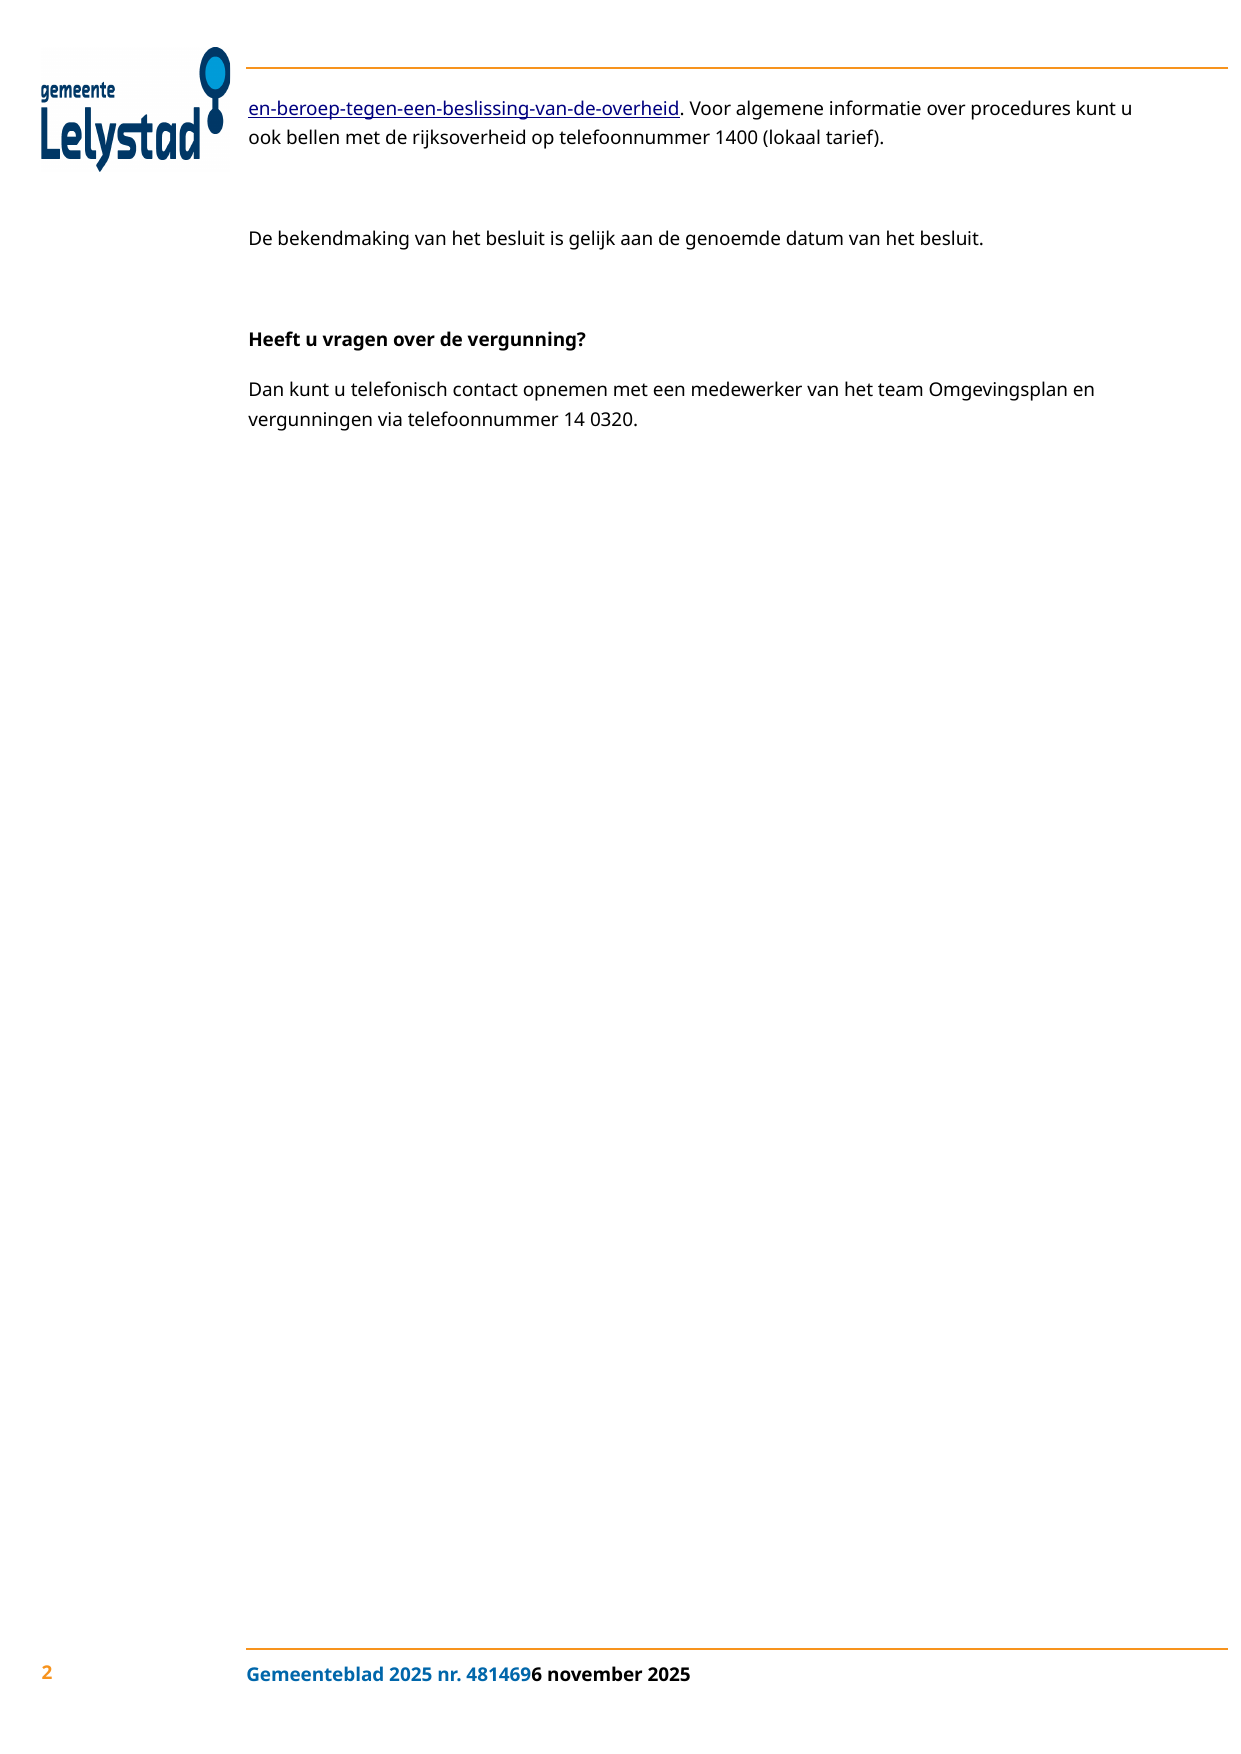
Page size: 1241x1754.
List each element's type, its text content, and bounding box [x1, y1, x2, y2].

picture [41, 47, 231, 172]
text De bekendmaking van het besluit is gelijk aan de genoemde datum van het besluit. [248, 225, 1152, 251]
text Heeft u vragen over de vergunning? [248, 326, 1152, 352]
text en-beroep-tegen-een-beslissing-van-de-overheid. Voor algemene informatie over procedures kunt u ook bellen met de rijksoverheid op telefoonnummer 1400 (lokaal tarief). [248, 95, 1152, 150]
text Dan kunt u telefonisch contact opnemen met een medewerker van het team Omgevingsplan en vergunningen via telefoonnummer 14 0320. [248, 376, 1152, 432]
